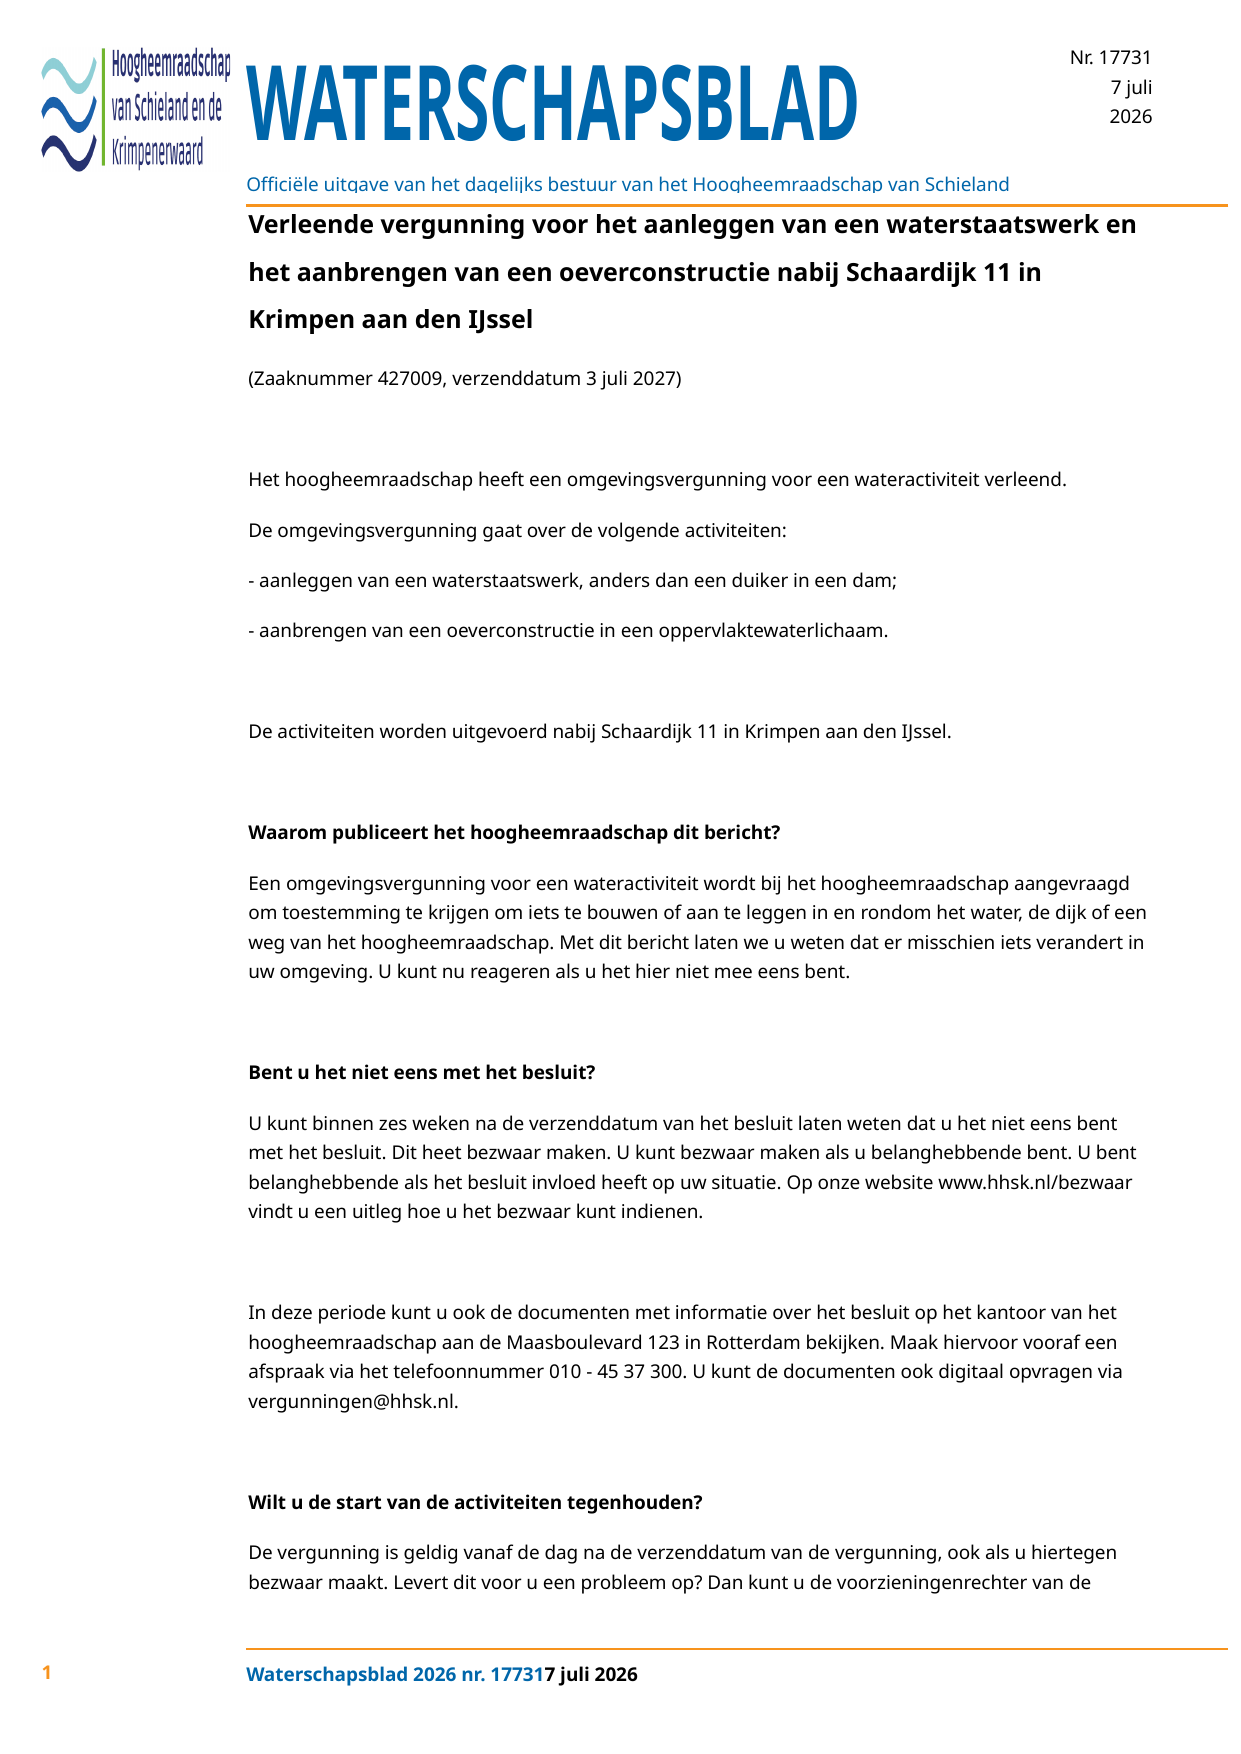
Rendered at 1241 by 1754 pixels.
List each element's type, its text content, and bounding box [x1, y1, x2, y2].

text (Zaaknummer 427009, verzenddatum 3 juli 2027) [248, 366, 1152, 391]
text Verleende vergunning voor het aanleggen van een waterstaatswerk en het aanbrengen van een oeverconstructie nabij Schaardijk 11 in Krimpen aan den IJssel [248, 207, 1152, 336]
text Wilt u de start van de activiteiten tegenhouden? [248, 1489, 1152, 1514]
text U kunt binnen zes weken na de verzenddatum van het besluit laten weten dat u het niet eens bent met het besluit. Dit heet bezwaar maken. U kunt bezwaar maken als u belanghebbende bent. U bent belanghebbende als het besluit invloed heeft op uw situatie. Op onze website www.hhsk.nl/bezwaar vindt u een uitleg hoe u het bezwaar kunt indienen. [248, 1110, 1152, 1224]
text Een omgevingsvergunning voor een wateractiviteit wordt bij het hoogheemraadschap aangevraagd om toestemming te krijgen om iets te bouwen of aan te leggen in en rondom het water, de dijk of een weg van het hoogheemraadschap. Met dit bericht laten we u weten dat er misschien iets verandert in uw omgeving. U kunt nu reageren als u het hier niet mee eens bent. [248, 870, 1152, 984]
text De activiteiten worden uitgevoerd nabij Schaardijk 11 in Krimpen aan den IJssel. [248, 718, 1152, 744]
text In deze periode kunt u ook de documenten met informatie over het besluit op het kantoor van het hoogheemraadschap aan de Maasboulevard 123 in Rotterdam bekijken. Maak hiervoor vooraf een afspraak via het telefoonnummer 010 - 45 37 300. U kunt de documenten ook digitaal opvragen via vergunningen@hhsk.nl. [248, 1299, 1152, 1414]
text Het hoogheemraadschap heeft een omgevingsvergunning voor een wateractiviteit verleend. [248, 466, 1152, 492]
text Waarom publiceert het hoogheemraadschap dit bericht? [248, 819, 1152, 845]
text - aanbrengen van een oeverconstructie in een oppervlaktewaterlichaam. [248, 618, 1152, 643]
text Bent u het niet eens met het besluit? [248, 1059, 1152, 1085]
text De vergunning is geldig vanaf de dag na de verzenddatum van de vergunning, ook als u hiertegen bezwaar maakt. Levert dit voor u een probleem op? Dan kunt u de voorzieningenrechter van de [248, 1539, 1152, 1594]
text - aanleggen van een waterstaatswerk, anders dan een duiker in een dam; [248, 567, 1152, 593]
picture [41, 47, 231, 172]
text De omgevingsvergunning gaat over de volgende activiteiten: [248, 517, 1152, 542]
